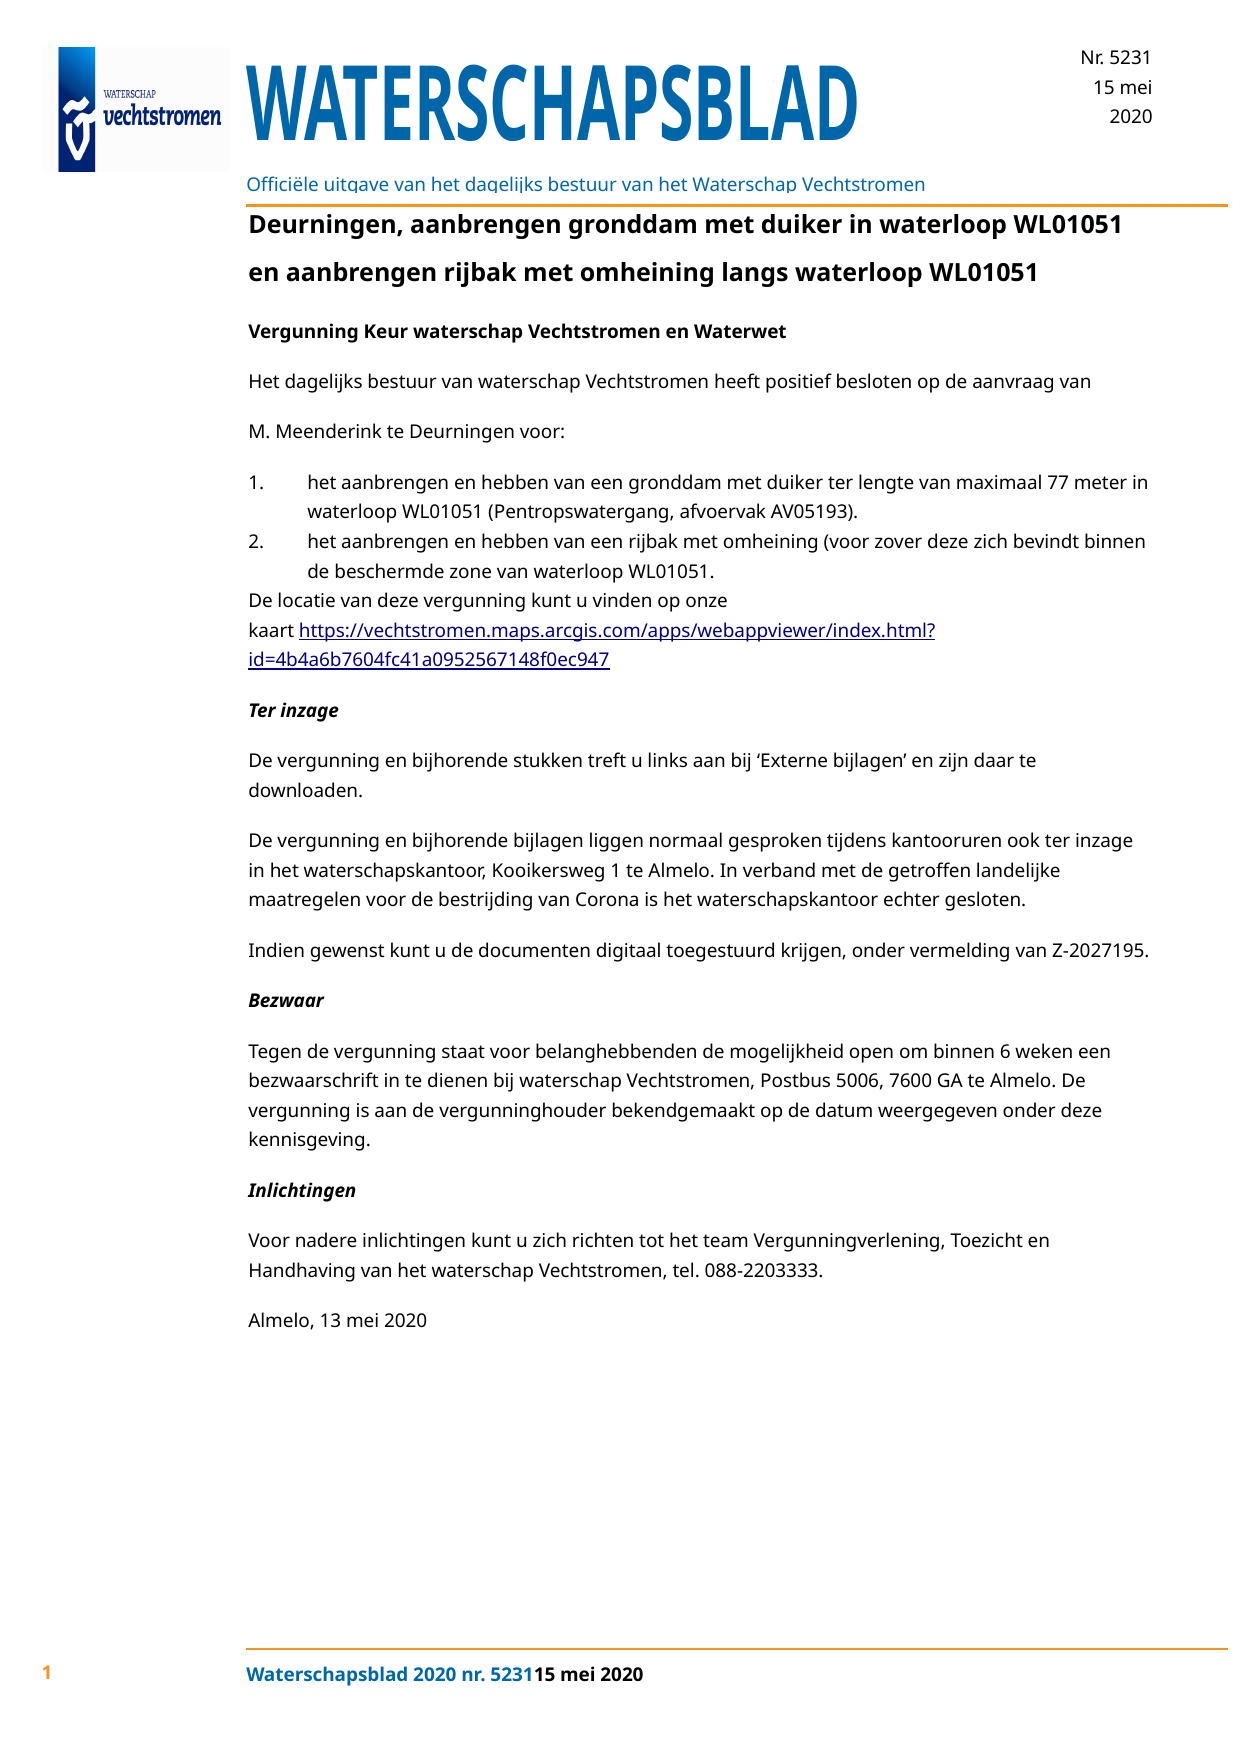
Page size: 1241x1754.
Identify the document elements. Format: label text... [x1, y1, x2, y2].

picture [41, 47, 231, 172]
text Inlichtingen [248, 1177, 1152, 1203]
text Tegen de vergunning staat voor belanghebbenden de mogelijkheid open om binnen 6 weken een bezwaarschrift in te dienen bij waterschap Vechtstromen, Postbus 5006, 7600 GA te Almelo. De vergunning is aan de vergunninghouder bekendgemaakt op de datum weergegeven onder deze kennisgeving. [248, 1038, 1152, 1152]
text Indien gewenst kunt u de documenten digitaal toegestuurd krijgen, onder vermelding van Z-2027195. [248, 937, 1152, 963]
text Vergunning Keur waterschap Vechtstromen en Waterwet [248, 318, 1152, 344]
text Het dagelijks bestuur van waterschap Vechtstromen heeft positief besloten op de aanvraag van [248, 368, 1152, 394]
text De vergunning en bijhorende stukken treft u links aan bij ‘Externe bijlagen’ en zijn daar te downloaden. [248, 747, 1152, 803]
text De locatie van deze vergunning kunt u vinden op onze kaart https://vechtstromen.maps.arcgis.com/apps/webappviewer/index.html?id=4b4a6b7604fc41a0952567148f0ec947 [248, 587, 1152, 672]
text Deurningen, aanbrengen gronddam met duiker in waterloop WL01051 en aanbrengen rijbak met omheining langs waterloop WL01051 [248, 207, 1152, 288]
text M. Meenderink te Deurningen voor: [248, 419, 1152, 444]
text Voor nadere inlichtingen kunt u zich richten tot het team Vergunningverlening, Toezicht en Handhaving van het waterschap Vechtstromen, tel. 088-2203333. [248, 1227, 1152, 1283]
text Ter inzage [248, 697, 1152, 723]
list het aanbrengen en hebben van een rijbak met omheining (voor zover deze zich bevindt binnen de beschermde zone van waterloop WL01051. [248, 528, 1152, 584]
text De vergunning en bijhorende bijlagen liggen normaal gesproken tijdens kantooruren ook ter inzage in het waterschapskantoor, Kooikersweg 1 te Almelo. In verband met de getroffen landelijke maatregelen voor de bestrijding van Corona is het waterschapskantoor echter gesloten. [248, 827, 1152, 912]
list het aanbrengen en hebben van een gronddam met duiker ter lengte van maximaal 77 meter in waterloop WL01051 (Pentropswatergang, afvoervak AV05193). [248, 469, 1152, 524]
text Almelo, 13 mei 2020 [248, 1307, 1152, 1333]
text Bezwaar [248, 987, 1152, 1013]
